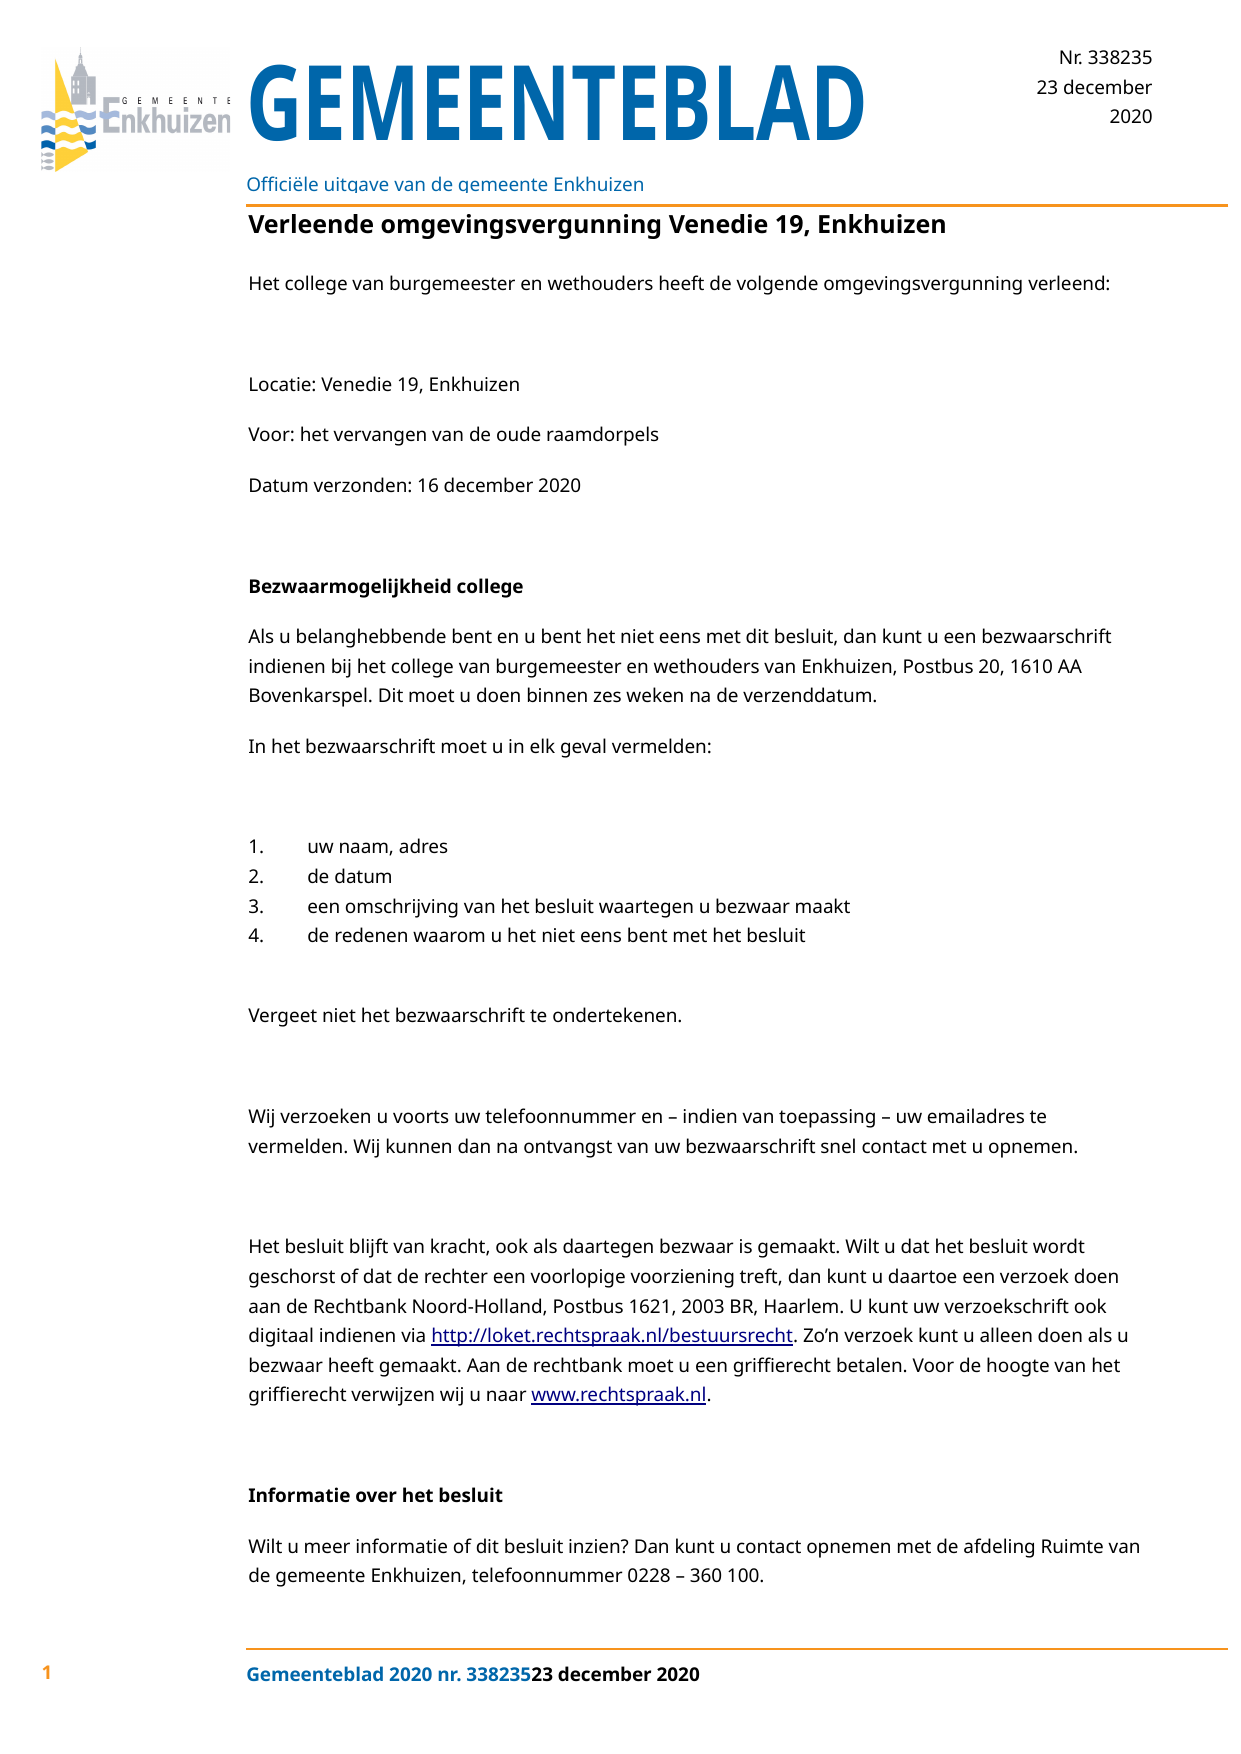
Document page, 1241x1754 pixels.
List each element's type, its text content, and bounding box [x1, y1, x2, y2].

list een omschrijving van het besluit waartegen u bezwaar maakt [248, 893, 1152, 918]
text Voor: het vervangen van de oude raamdorpels [248, 422, 1152, 447]
picture [41, 47, 231, 172]
text Het college van burgemeester en wethouders heeft de volgende omgevingsvergunning verleend: [248, 270, 1152, 296]
text Het besluit blijft van kracht, ook als daartegen bezwaar is gemaakt. Wilt u dat het besluit wordt geschorst of dat de rechter een voorlopige voorziening treft, dan kunt u daartoe een verzoek doen aan de Rechtbank Noord-Holland, Postbus 1621, 2003 BR, Haarlem. U kunt uw verzoekschrift ook digitaal indienen via http://loket.rechtspraak.nl/bestuursrecht. Zo’n verzoek kunt u alleen doen als u bezwaar heeft gemaakt. Aan de rechtbank moet u een griffierecht betalen. Voor de hoogte van het griffierecht verwijzen wij u naar www.rechtspraak.nl. [248, 1234, 1152, 1407]
text Informatie over het besluit [248, 1482, 1152, 1508]
list de datum [248, 863, 1152, 889]
text Wilt u meer informatie of dit besluit inzien? Dan kunt u contact opnemen met de afdeling Ruimte van de gemeente Enkhuizen, telefoonnummer 0228 – 360 100. [248, 1533, 1152, 1588]
list uw naam, adres [248, 834, 1152, 859]
text Verleende omgevingsvergunning Venedie 19, Enkhuizen [248, 207, 1152, 241]
text Locatie: Venedie 19, Enkhuizen [248, 371, 1152, 397]
text Vergeet niet het bezwaarschrift te ondertekenen. [248, 1002, 1152, 1028]
text Bezwaarmogelijkheid college [248, 573, 1152, 598]
text Datum verzonden: 16 december 2020 [248, 472, 1152, 498]
text Als u belanghebbende bent en u bent het niet eens met dit besluit, dan kunt u een bezwaarschrift indienen bij het college van burgemeester en wethouders van Enkhuizen, Postbus 20, 1610 AA Bovenkarspel. Dit moet u doen binnen zes weken na de verzenddatum. [248, 623, 1152, 708]
text Wij verzoeken u voorts uw telefoonnummer en – indien van toepassing – uw emailadres te vermelden. Wij kunnen dan na ontvangst van uw bezwaarschrift snel contact met u opnemen. [248, 1103, 1152, 1158]
text In het bezwaarschrift moet u in elk geval vermelden: [248, 733, 1152, 758]
list de redenen waarom u het niet eens bent met het besluit [248, 922, 1152, 948]
